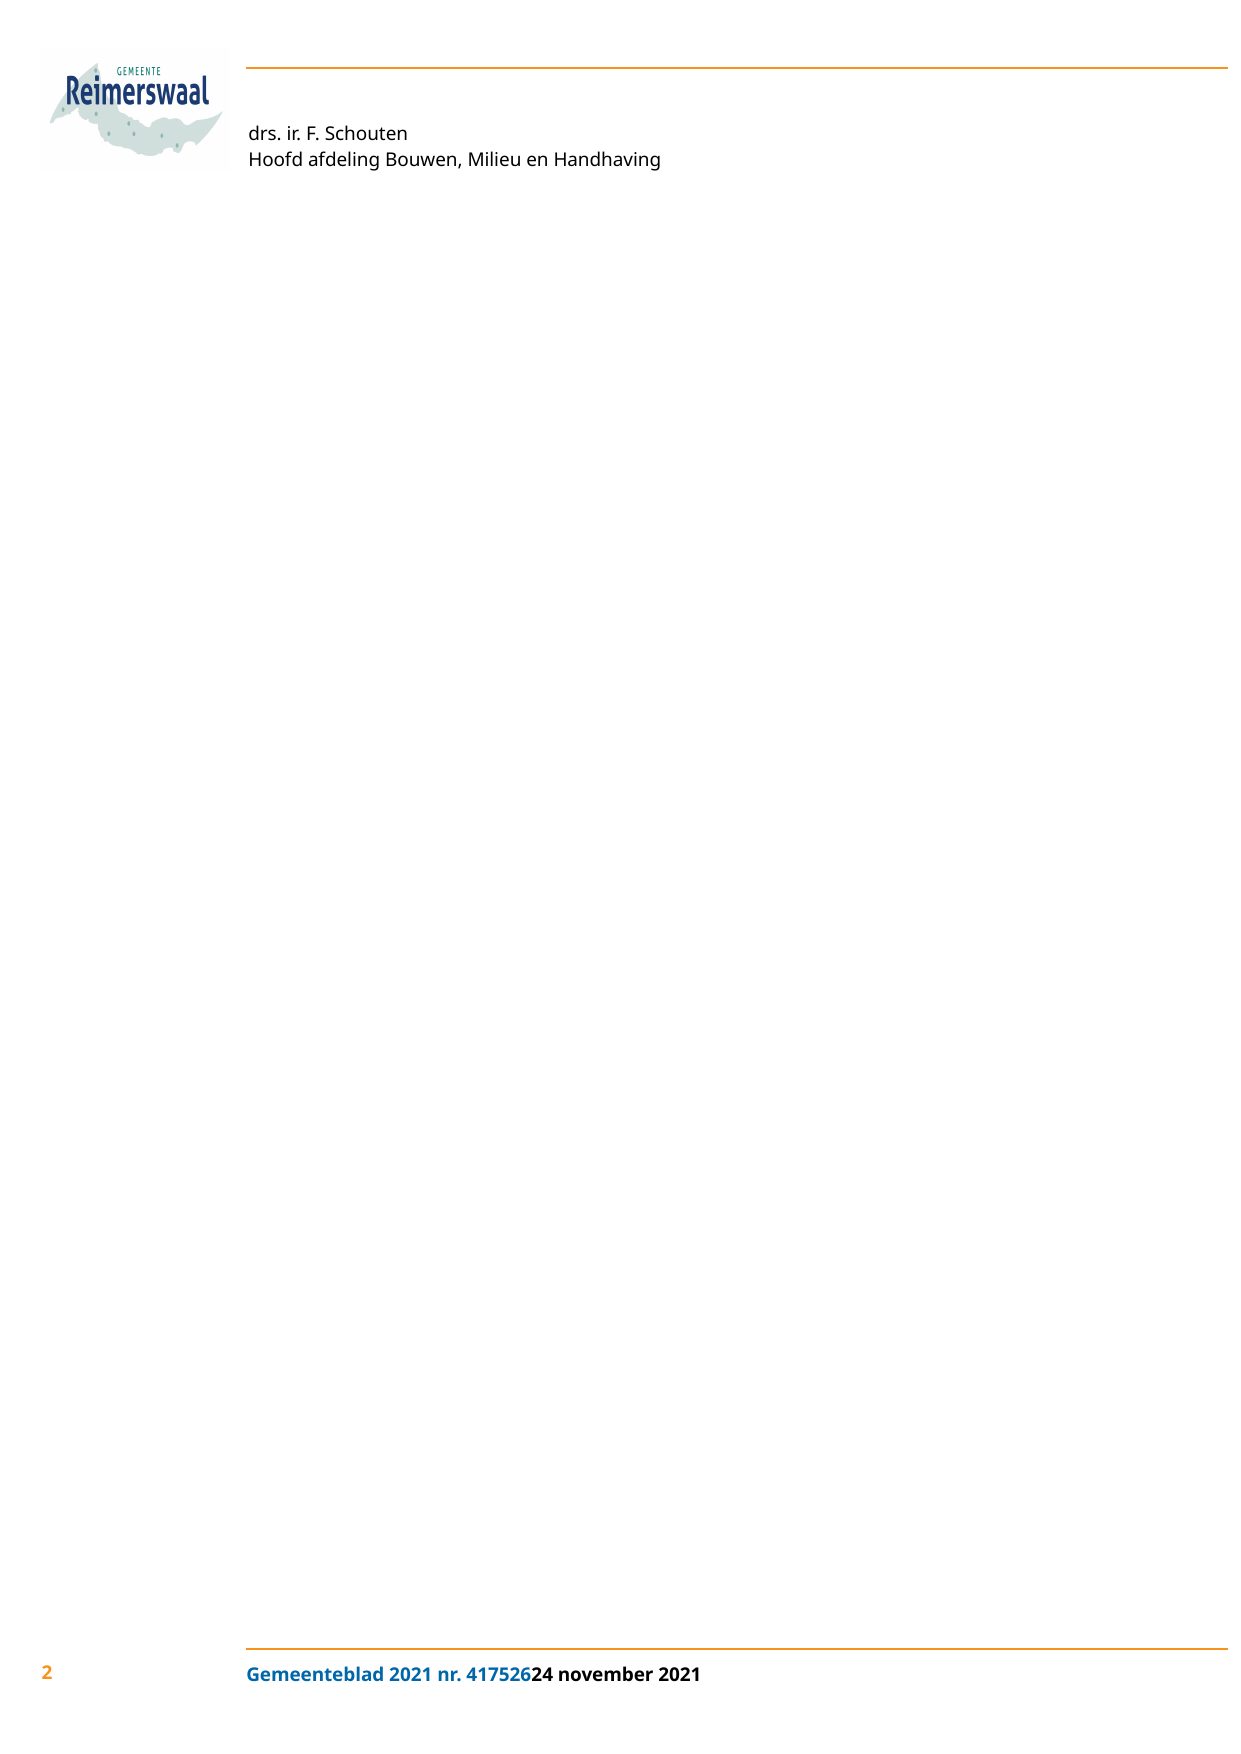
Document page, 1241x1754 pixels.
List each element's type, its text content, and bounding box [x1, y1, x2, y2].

text drs. ir. F. Schouten [248, 121, 1152, 146]
text Hoofd afdeling Bouwen, Milieu en Handhaving [248, 146, 1152, 172]
picture [41, 47, 231, 172]
